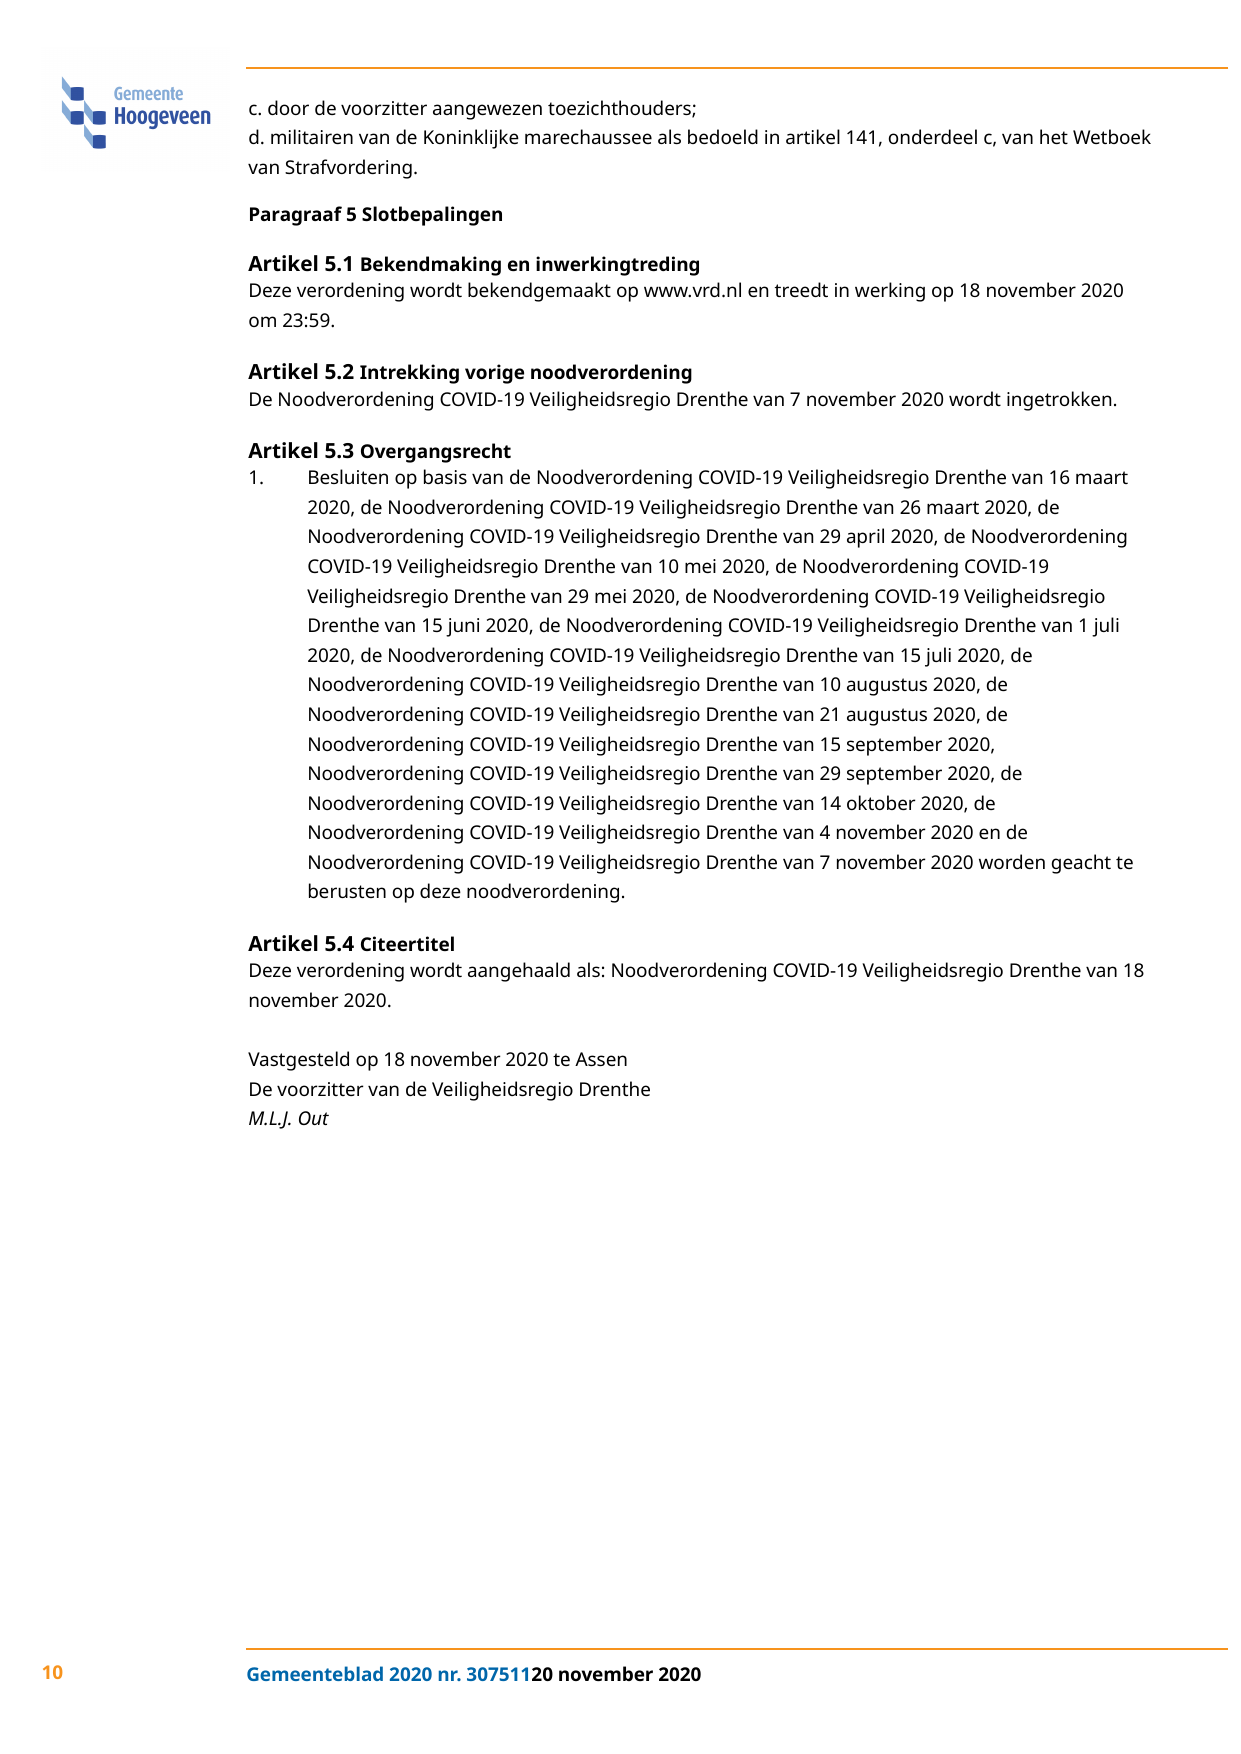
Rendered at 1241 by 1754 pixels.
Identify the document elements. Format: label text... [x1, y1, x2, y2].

text De voorzitter van de Veiligheidsregio Drenthe [248, 1076, 1152, 1102]
picture [41, 47, 231, 172]
text Deze verordening wordt aangehaald als: Noodverordening COVID-19 Veiligheidsregio Drenthe van 18 november 2020. [248, 958, 1152, 1013]
text c. door de voorzitter aangewezen toezichthouders; [248, 95, 1152, 121]
text Artikel 5.2 Intrekking vorige noodverordening [248, 357, 1152, 386]
text Artikel 5.4 Citeertitel [248, 929, 1152, 958]
list Besluiten op basis van de Noodverordening COVID-19 Veiligheidsregio Drenthe van 16 maart 2020, de Noodverordening COVID-19 Veiligheidsregio Drenthe van 26 maart 2020, de Noodverordening COVID-19 Veiligheidsregio Drenthe van 29 april 2020, de Noodverordening COVID-19 Veiligheidsregio Drenthe van 10 mei 2020, de Noodverordening COVID-19 Veiligheidsregio Drenthe van 29 mei 2020, de Noodverordening COVID-19 Veiligheidsregio Drenthe van 15 juni 2020, de Noodverordening COVID-19 Veiligheidsregio Drenthe van 1 juli 2020, de Noodverordening COVID-19 Veiligheidsregio Drenthe van 15 juli 2020, de Noodverordening COVID-19 Veiligheidsregio Drenthe van 10 augustus 2020, de Noodverordening COVID-19 Veiligheidsregio Drenthe van 21 augustus 2020, de Noodverordening COVID-19 Veiligheidsregio Drenthe van 15 september 2020, Noodverordening COVID-19 Veiligheidsregio Drenthe van 29 september 2020, de Noodverordening COVID-19 Veiligheidsregio Drenthe van 14 oktober 2020, de Noodverordening COVID-19 Veiligheidsregio Drenthe van 4 november 2020 en de Noodverordening COVID-19 Veiligheidsregio Drenthe van 7 november 2020 worden geacht te berusten op deze noodverordening. [248, 464, 1152, 904]
text Artikel 5.3 Overgangsrecht [248, 436, 1152, 464]
text Vastgesteld op 18 november 2020 te Assen [248, 1046, 1152, 1072]
text Paragraaf 5 Slotbepalingen [248, 199, 1152, 228]
text d. militairen van de Koninklijke marechaussee als bedoeld in artikel 141, onderdeel c, van het Wetboek van Strafvordering. [248, 124, 1152, 180]
text M.L.J. Out [248, 1106, 1152, 1131]
text Deze verordening wordt bekendgemaakt op www.vrd.nl en treedt in werking op 18 november 2020 om 23:59. [248, 277, 1152, 333]
text De Noodverordening COVID-19 Veiligheidsregio Drenthe van 7 november 2020 wordt ingetrokken. [248, 386, 1152, 411]
text Artikel 5.1 Bekendmaking en inwerkingtreding [248, 249, 1152, 277]
